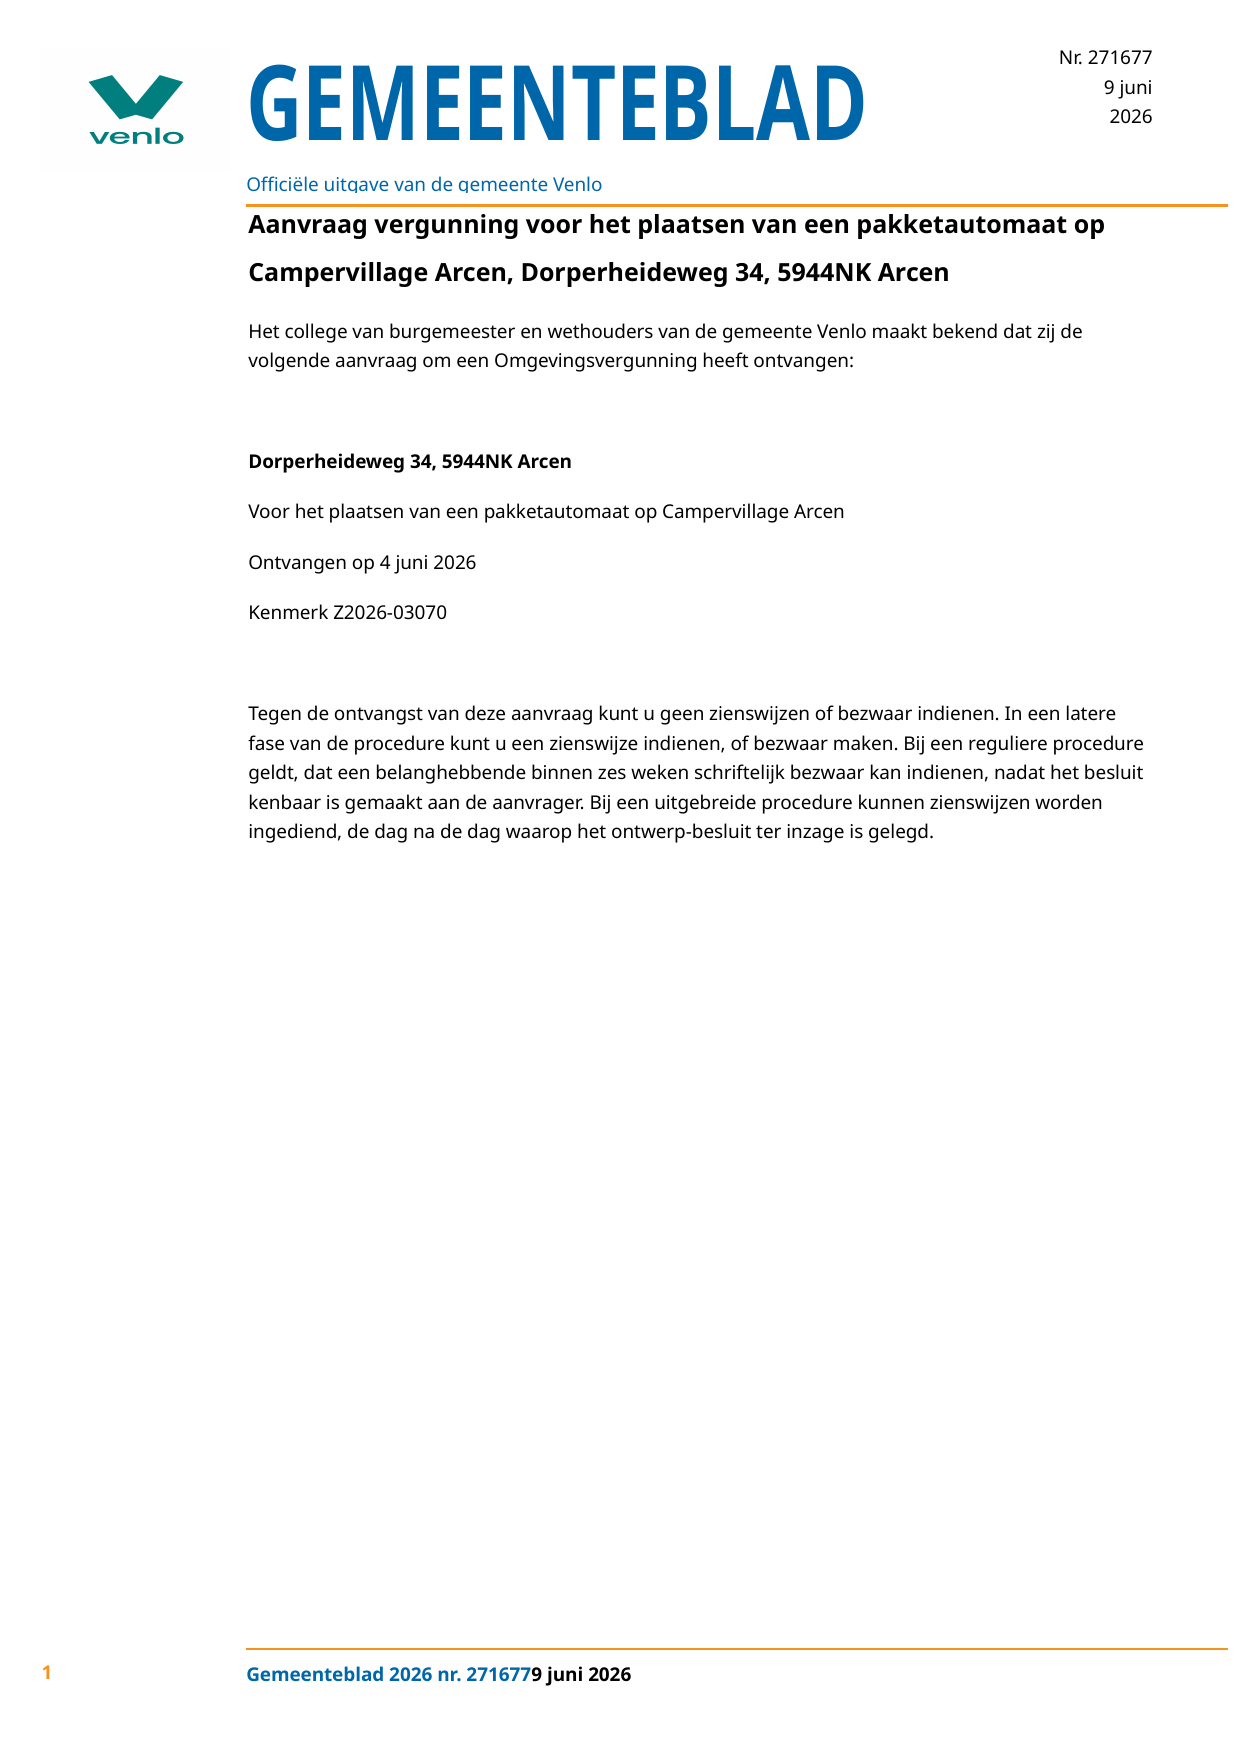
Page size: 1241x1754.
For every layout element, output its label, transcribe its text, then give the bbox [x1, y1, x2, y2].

picture [41, 47, 231, 172]
text Het college van burgemeester en wethouders van de gemeente Venlo maakt bekend dat zij de volgende aanvraag om een Omgevingsvergunning heeft ontvangen: [248, 318, 1152, 373]
text Aanvraag vergunning voor het plaatsen van een pakketautomaat op Campervillage Arcen, Dorperheideweg 34, 5944NK Arcen [248, 207, 1152, 288]
text Tegen de ontvangst van deze aanvraag kunt u geen zienswijzen of bezwaar indienen. In een latere fase van de procedure kunt u een zienswijze indienen, of bezwaar maken. Bij een reguliere procedure geldt, dat een belanghebbende binnen zes weken schriftelijk bezwaar kan indienen, nadat het besluit kenbaar is gemaakt aan de aanvrager. Bij een uitgebreide procedure kunnen zienswijzen worden ingediend, de dag na de dag waarop het ontwerp-besluit ter inzage is gelegd. [248, 700, 1152, 844]
text Kenmerk Z2026-03070 [248, 599, 1152, 625]
text Ontvangen op 4 juni 2026 [248, 549, 1152, 575]
text Dorperheideweg 34, 5944NK Arcen [248, 448, 1152, 474]
text Voor het plaatsen van een pakketautomaat op Campervillage Arcen [248, 499, 1152, 524]
